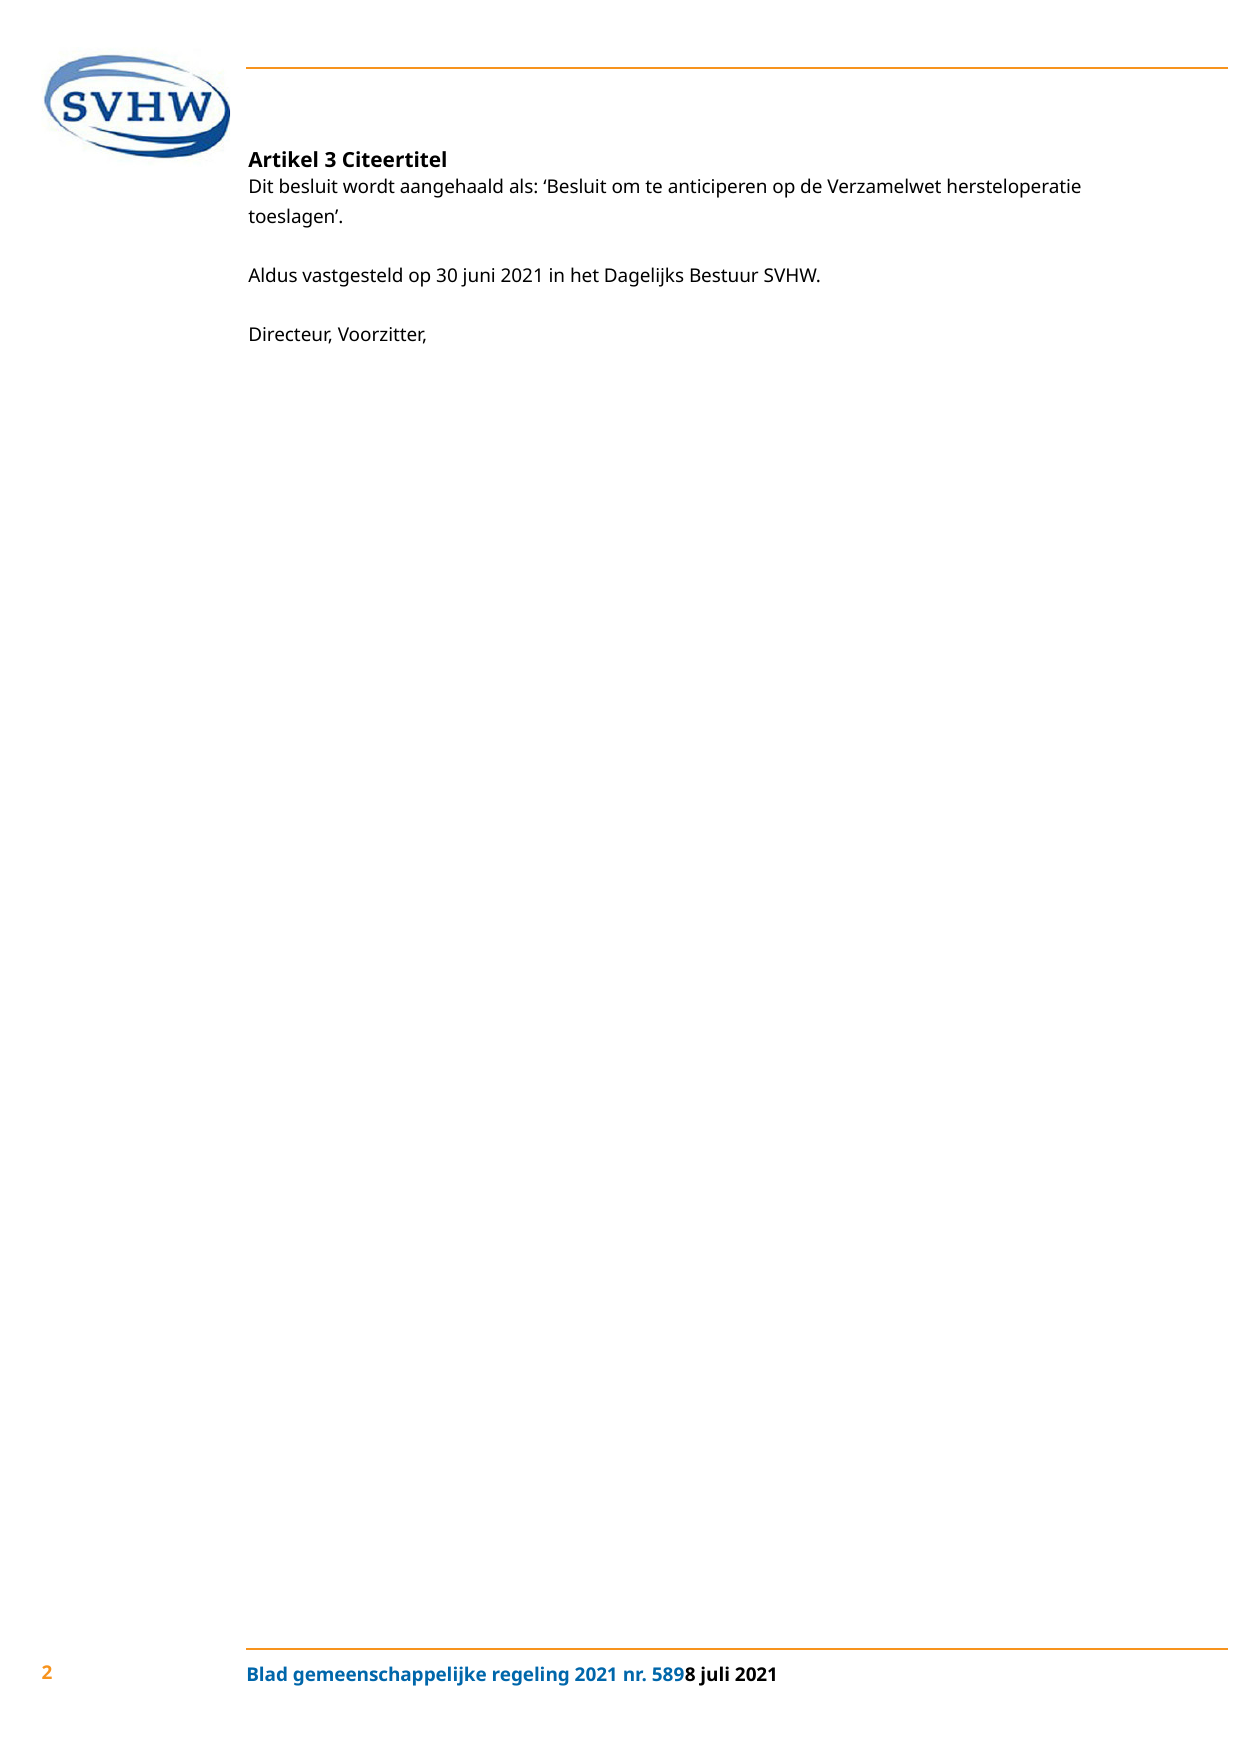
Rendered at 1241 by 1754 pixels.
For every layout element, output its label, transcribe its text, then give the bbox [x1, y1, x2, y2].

text Directeur, Voorzitter, [248, 322, 1152, 347]
picture [41, 47, 231, 172]
text Artikel 3 Citeertitel [248, 145, 1152, 174]
text Dit besluit wordt aangehaald als: ‘Besluit om te anticiperen op de Verzamelwet hersteloperatie toeslagen’. [248, 174, 1152, 229]
text Aldus vastgesteld op 30 juni 2021 in het Dagelijks Bestuur SVHW. [248, 262, 1152, 288]
